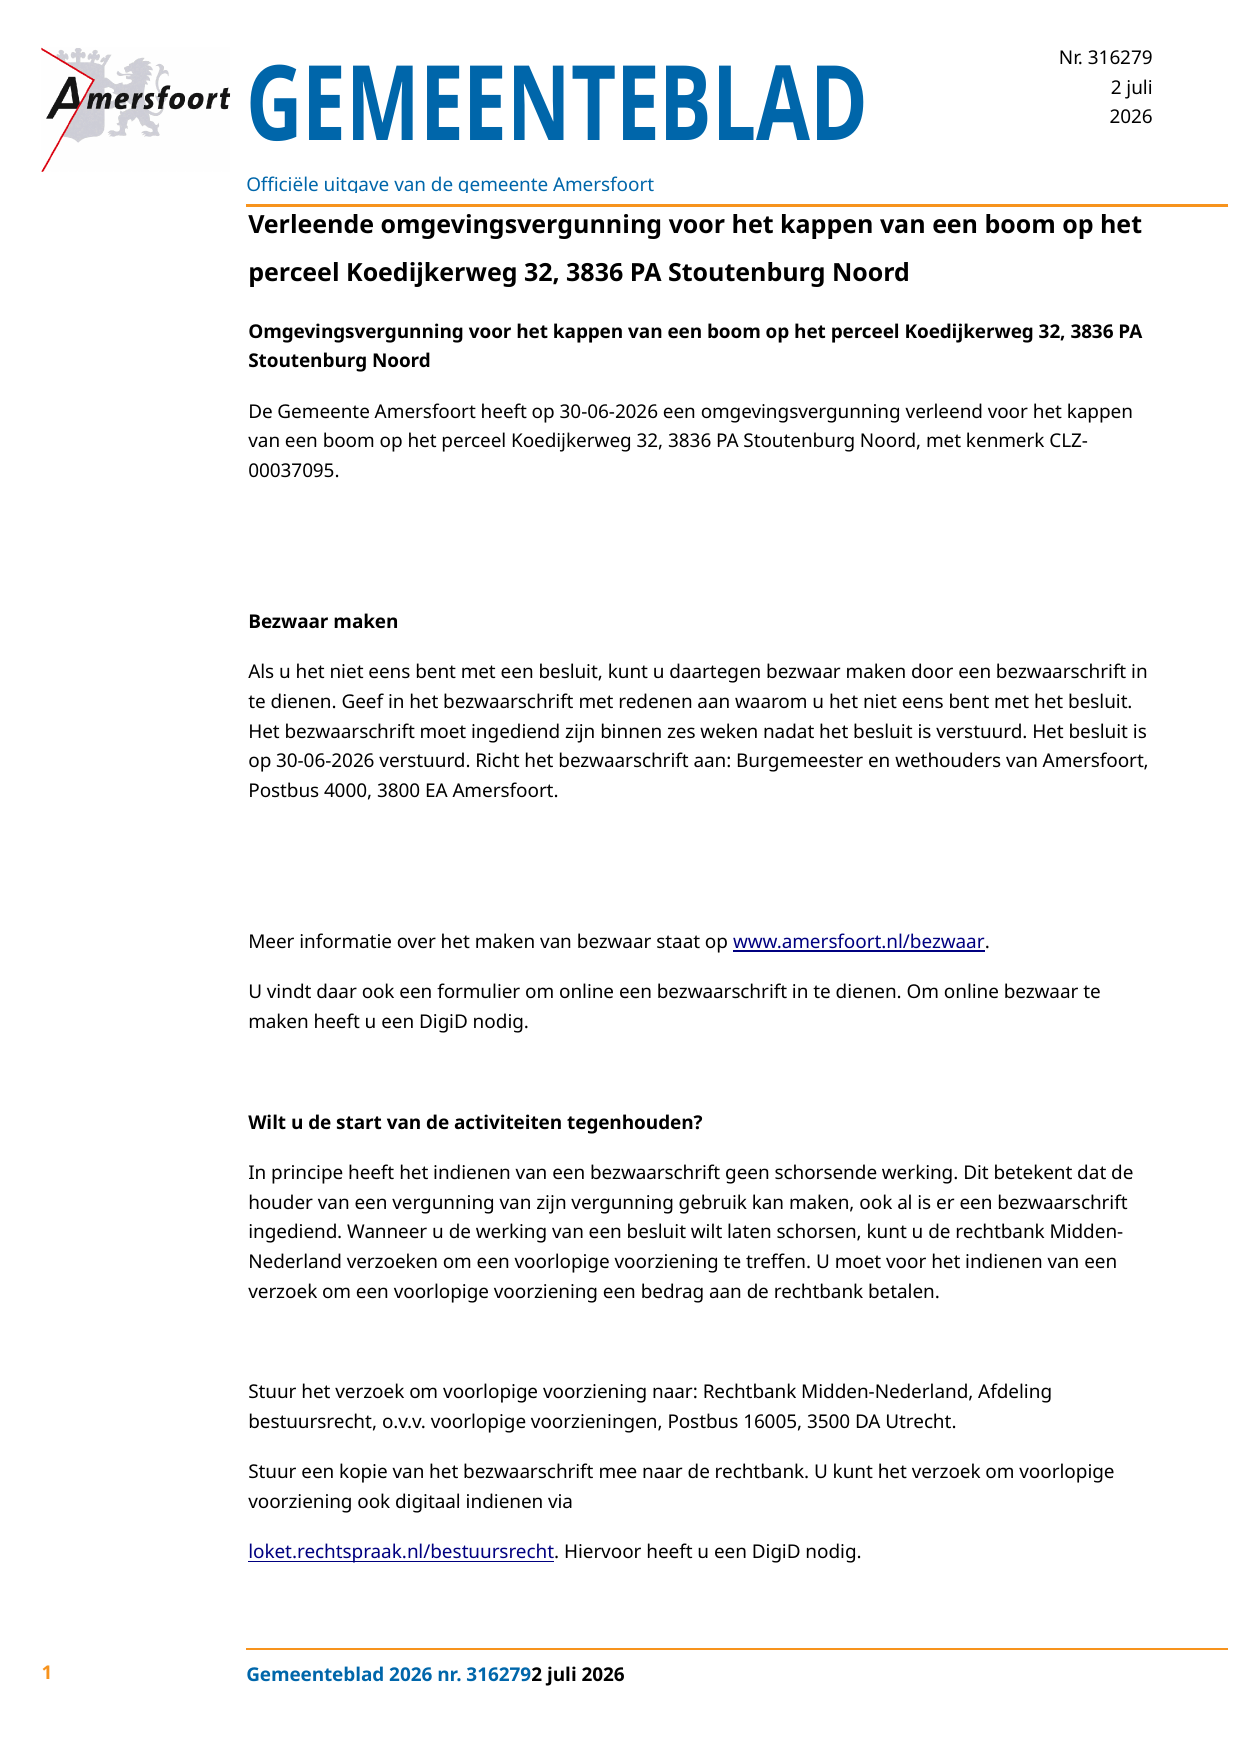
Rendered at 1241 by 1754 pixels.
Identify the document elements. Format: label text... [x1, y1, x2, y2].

text Meer informatie over het maken van bezwaar staat op www.amersfoort.nl/bezwaar. [248, 928, 1152, 954]
picture [41, 47, 231, 172]
text De Gemeente Amersfoort heeft op 30-06-2026 een omgevingsvergunning verleend voor het kappen van een boom op het perceel Koedijkerweg 32, 3836 PA Stoutenburg Noord, met kenmerk CLZ-00037095. [248, 398, 1152, 483]
text Stuur een kopie van het bezwaarschrift mee naar de rechtbank. U kunt het verzoek om voorlopige voorziening ook digitaal indienen via [248, 1459, 1152, 1514]
text Bezwaar maken [248, 608, 1152, 634]
text loket.rechtspraak.nl/bestuursrecht. Hiervoor heeft u een DigiD nodig. [248, 1539, 1152, 1564]
text Als u het niet eens bent met een besluit, kunt u daartegen bezwaar maken door een bezwaarschrift in te dienen. Geef in het bezwaarschrift met redenen aan waarom u het niet eens bent met het besluit. Het bezwaarschrift moet ingediend zijn binnen zes weken nadat het besluit is verstuurd. Het besluit is op 30-06-2026 verstuurd. Richt het bezwaarschrift aan: Burgemeester en wethouders van Amersfoort, Postbus 4000, 3800 EA Amersfoort. [248, 659, 1152, 803]
text Wilt u de start van de activiteiten tegenhouden? [248, 1109, 1152, 1135]
text Omgevingsvergunning voor het kappen van een boom op het perceel Koedijkerweg 32, 3836 PA Stoutenburg Noord [248, 318, 1152, 373]
text In principe heeft het indienen van een bezwaarschrift geen schorsende werking. Dit betekent dat de houder van een vergunning van zijn vergunning gebruik kan maken, ook al is er een bezwaarschrift ingediend. Wanneer u de werking van een besluit wilt laten schorsen, kunt u de rechtbank Midden-Nederland verzoeken om een voorlopige voorziening te treffen. U moet voor het indienen van een verzoek om een voorlopige voorziening een bedrag aan de rechtbank betalen. [248, 1159, 1152, 1304]
text Stuur het verzoek om voorlopige voorziening naar: Rechtbank Midden-Nederland, Afdeling bestuursrecht, o.v.v. voorlopige voorzieningen, Postbus 16005, 3500 DA Utrecht. [248, 1379, 1152, 1434]
text U vindt daar ook een formulier om online een bezwaarschrift in te dienen. Om online bezwaar te maken heeft u een DigiD nodig. [248, 979, 1152, 1034]
text Verleende omgevingsvergunning voor het kappen van een boom op het perceel Koedijkerweg 32, 3836 PA Stoutenburg Noord [248, 207, 1152, 288]
